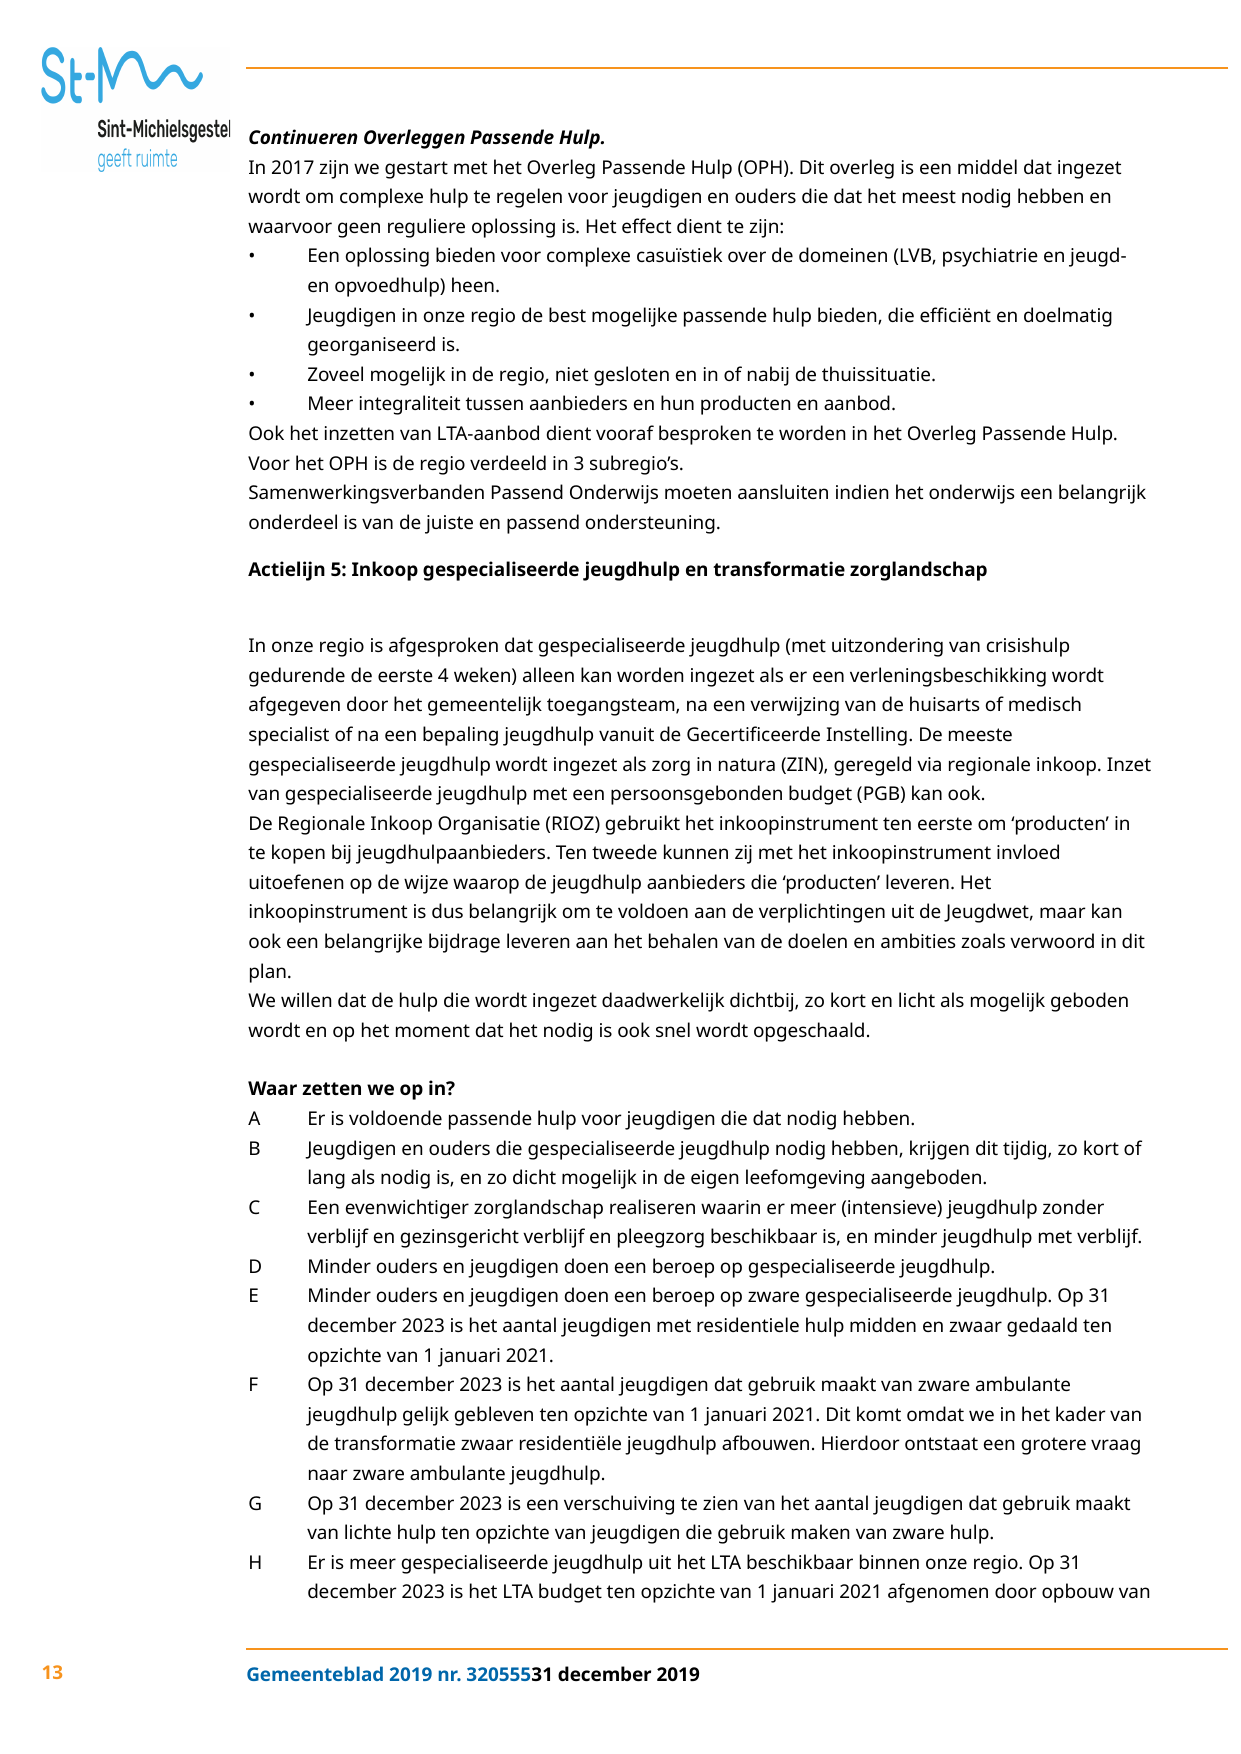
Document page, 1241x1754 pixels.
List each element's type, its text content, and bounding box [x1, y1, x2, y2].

list Er is meer gespecialiseerde jeugdhulp uit het LTA beschikbaar binnen onze regio. Op 31 december 2023 is het LTA budget ten opzichte van 1 januari 2021 afgenomen door opbouw van [248, 1549, 1152, 1604]
text Waar zetten we op in? [248, 1076, 1152, 1101]
text In 2017 zijn we gestart met het Overleg Passende Hulp (OPH). Dit overleg is een middel dat ingezet wordt om complexe hulp te regelen voor jeugdigen en ouders die dat het meest nodig hebben en waarvoor geen reguliere oplossing is. Het effect dient te zijn: [248, 154, 1152, 239]
list Minder ouders en jeugdigen doen een beroep op zware gespecialiseerde jeugdhulp. Op 31 december 2023 is het aantal jeugdigen met residentiele hulp midden en zwaar gedaald ten opzichte van 1 januari 2021. [248, 1283, 1152, 1367]
list Meer integraliteit tussen aanbieders en hun producten en aanbod. [248, 391, 1152, 416]
list Jeugdigen en ouders die gespecialiseerde jeugdhulp nodig hebben, krijgen dit tijdig, zo kort of lang als nodig is, en zo dicht mogelijk in de eigen leefomgeving aangeboden. [248, 1135, 1152, 1190]
text Actielijn 5: Inkoop gespecialiseerde jeugdhulp en transformatie zorglandschap [248, 554, 1152, 583]
list Op 31 december 2023 is het aantal jeugdigen dat gebruik maakt van zware ambulante jeugdhulp gelijk gebleven ten opzichte van 1 januari 2021. Dit komt omdat we in het kader van de transformatie zwaar residentiële jeugdhulp afbouwen. Hierdoor ontstaat een grotere vraag naar zware ambulante jeugdhulp. [248, 1371, 1152, 1486]
picture [41, 47, 231, 172]
text Samenwerkingsverbanden Passend Onderwijs moeten aansluiten indien het onderwijs een belangrijk onderdeel is van de juiste en passend ondersteuning. [248, 479, 1152, 535]
list Op 31 december 2023 is een verschuiving te zien van het aantal jeugdigen dat gebruik maakt van lichte hulp ten opzichte van jeugdigen die gebruik maken van zware hulp. [248, 1490, 1152, 1545]
list Er is voldoende passende hulp voor jeugdigen die dat nodig hebben. [248, 1105, 1152, 1131]
list Een evenwichtiger zorglandschap realiseren waarin er meer (intensieve) jeugdhulp zonder verblijf en gezinsgericht verblijf en pleegzorg beschikbaar is, en minder jeugdhulp met verblijf. [248, 1194, 1152, 1249]
text Ook het inzetten van LTA-aanbod dient vooraf besproken te worden in het Overleg Passende Hulp. Voor het OPH is de regio verdeeld in 3 subregio’s. [248, 420, 1152, 476]
table_header In onze regio is afgesproken dat gespecialiseerde jeugdhulp (met uitzondering van crisishulp gedurende de eerste 4 weken) alleen kan worden ingezet als er een verleningsbeschikking wordt afgegeven door het gemeentelijk toegangsteam, na een verwijzing van de huisarts of medisch specialist of na een bepaling jeugdhulp vanuit de Gecertificeerde Instelling. De meeste gespecialiseerde jeugdhulp wordt ingezet als zorg in natura (ZIN), geregeld via regionale inkoop. Inzet van gespecialiseerde jeugdhulp met een persoonsgebonden budget (PGB) kan ook. De Regionale Inkoop Organisatie (RIOZ) gebruikt het inkoopinstrument ten eerste om ‘producten’ in te kopen bij jeugdhulpaanbieders. Ten tweede kunnen zij met het inkoopinstrument invloed uitoefenen op de wijze waarop de jeugdhulp aanbieders die ‘producten’ leveren. Het inkoopinstrument is dus belangrijk om te voldoen aan de verplichtingen uit de Jeugdwet, maar kan ook een belangrijke bijdrage leveren aan het behalen van de doelen en ambities zoals verwoord in dit plan. We willen dat de hulp die wordt ingezet daadwerkelijk dichtbij, zo kort en licht als mogelijk geboden wordt en op het moment dat het nodig is ook snel wordt opgeschaald. [248, 633, 1152, 1043]
list Een oplossing bieden voor complexe casuïstiek over de domeinen (LVB, psychiatrie en jeugd- en opvoedhulp) heen. [248, 243, 1152, 298]
text Continueren Overleggen Passende Hulp. [248, 124, 1152, 150]
list Jeugdigen in onze regio de best mogelijke passende hulp bieden, die efficiënt en doelmatig georganiseerd is. [248, 302, 1152, 357]
list Zoveel mogelijk in de regio, niet gesloten en in of nabij de thuissituatie. [248, 361, 1152, 387]
list Minder ouders en jeugdigen doen een beroep op gespecialiseerde jeugdhulp. [248, 1253, 1152, 1279]
